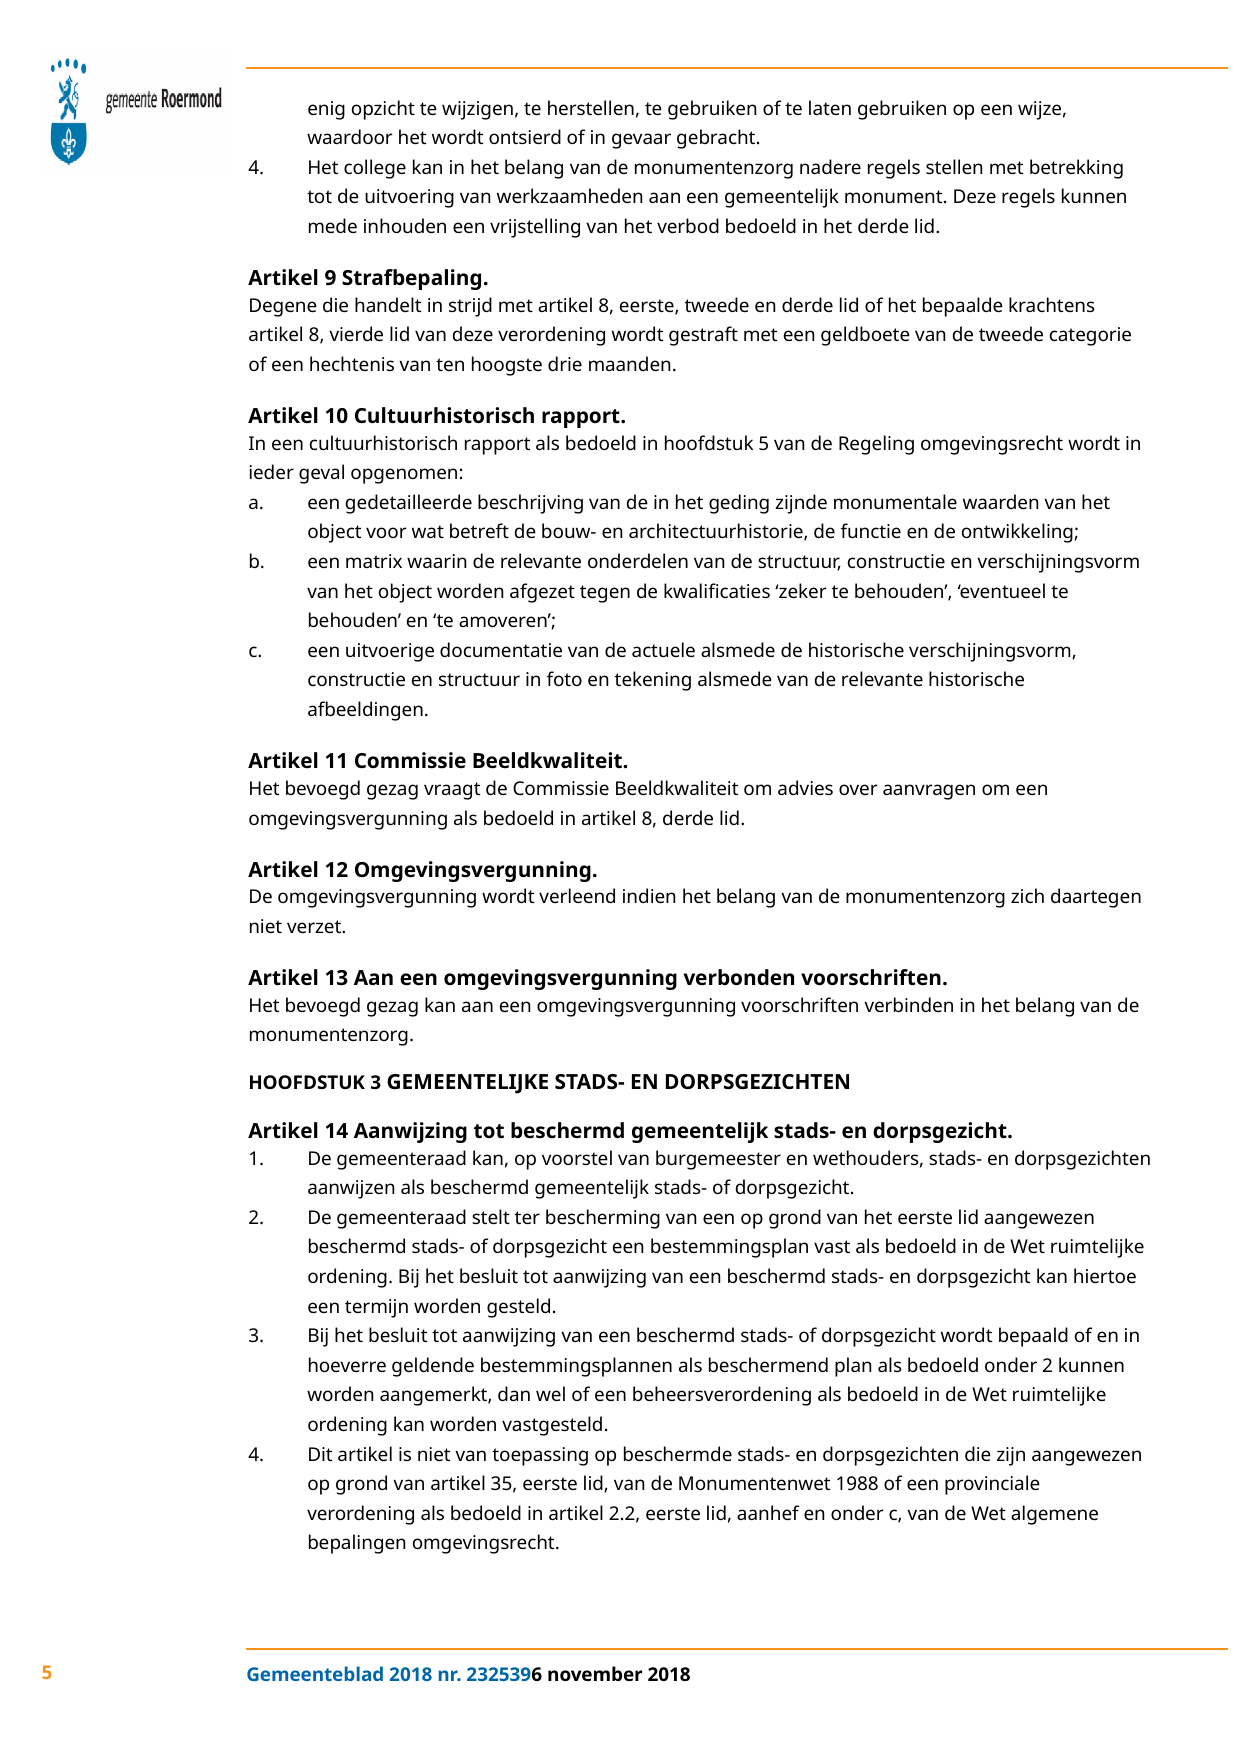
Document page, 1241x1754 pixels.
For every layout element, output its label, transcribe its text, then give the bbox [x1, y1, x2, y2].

text De omgevingsvergunning wordt verleend indien het belang van de monumentenzorg zich daartegen niet verzet. [248, 883, 1152, 939]
text Artikel 13 Aan een omgevingsvergunning verbonden voorschriften. [248, 963, 1152, 992]
list een uitvoerige documentatie van de actuele alsmede de historische verschijningsvorm, constructie en structuur in foto en tekening alsmede van de relevante historische afbeeldingen. [248, 637, 1152, 722]
text Het bevoegd gezag vraagt de Commissie Beeldkwaliteit om advies over aanvragen om een omgevingsvergunning als bedoeld in artikel 8, derde lid. [248, 775, 1152, 830]
text Artikel 9 Strafbepaling. [248, 263, 1152, 292]
list Bij het besluit tot aanwijzing van een beschermd stads- of dorpsgezicht wordt bepaald of en in hoeverre geldende bestemmingsplannen als beschermend plan als bedoeld onder 2 kunnen worden aangemerkt, dan wel of een beheersverordening als bedoeld in de Wet ruimtelijke ordening kan worden vastgesteld. [248, 1322, 1152, 1437]
list een gedetailleerde beschrijving van de in het geding zijnde monumentale waarden van het object voor wat betreft de bouw- en architectuurhistorie, de functie en de ontwikkeling; [248, 489, 1152, 544]
list Dit artikel is niet van toepassing op beschermde stads- en dorpsgezichten die zijn aangewezen op grond van artikel 35, eerste lid, van de Monumentenwet 1988 of een provinciale verordening als bedoeld in artikel 2.2, eerste lid, aanhef en onder c, van de Wet algemene bepalingen omgevingsrecht. [248, 1441, 1152, 1555]
text Degene die handelt in strijd met artikel 8, eerste, tweede en derde lid of het bepaalde krachtens artikel 8, vierde lid van deze verordening wordt gestraft met een geldboete van de tweede categorie of een hechtenis van ten hoogste drie maanden. [248, 292, 1152, 377]
list enig opzicht te wijzigen, te herstellen, te gebruiken of te laten gebruiken op een wijze, waardoor het wordt ontsierd of in gevaar gebracht. [248, 95, 1152, 150]
list een matrix waarin de relevante onderdelen van de structuur, constructie en verschijningsvorm van het object worden afgezet tegen de kwalificaties ‘zeker te behouden’, ‘eventueel te behouden’ en ‘te amoveren’; [248, 548, 1152, 633]
text In een cultuurhistorisch rapport als bedoeld in hoofdstuk 5 van de Regeling omgevingsrecht wordt in ieder geval opgenomen: [248, 430, 1152, 485]
text HOOFDSTUK 3 GEMEENTELIJKE STADS- EN DORPSGEZICHTEN [248, 1067, 1152, 1096]
text Artikel 14 Aanwijzing tot beschermd gemeentelijk stads- en dorpsgezicht. [248, 1116, 1152, 1145]
text Artikel 10 Cultuurhistorisch rapport. [248, 402, 1152, 430]
text Artikel 12 Omgevingsvergunning. [248, 855, 1152, 883]
list De gemeenteraad kan, op voorstel van burgemeester en wethouders, stads- en dorpsgezichten aanwijzen als beschermd gemeentelijk stads- of dorpsgezicht. [248, 1145, 1152, 1200]
picture [41, 47, 231, 172]
list De gemeenteraad stelt ter bescherming van een op grond van het eerste lid aangewezen beschermd stads- of dorpsgezicht een bestemmingsplan vast als bedoeld in de Wet ruimtelijke ordening. Bij het besluit tot aanwijzing van een beschermd stads- en dorpsgezicht kan hiertoe een termijn worden gesteld. [248, 1204, 1152, 1318]
text Het bevoegd gezag kan aan een omgevingsvergunning voorschriften verbinden in het belang van de monumentenzorg. [248, 992, 1152, 1047]
text Artikel 11 Commissie Beeldkwaliteit. [248, 747, 1152, 775]
list Het college kan in het belang van de monumentenzorg nadere regels stellen met betrekking tot de uitvoering van werkzaamheden aan een gemeentelijk monument. Deze regels kunnen mede inhouden een vrijstelling van het verbod bedoeld in het derde lid. [248, 154, 1152, 239]
